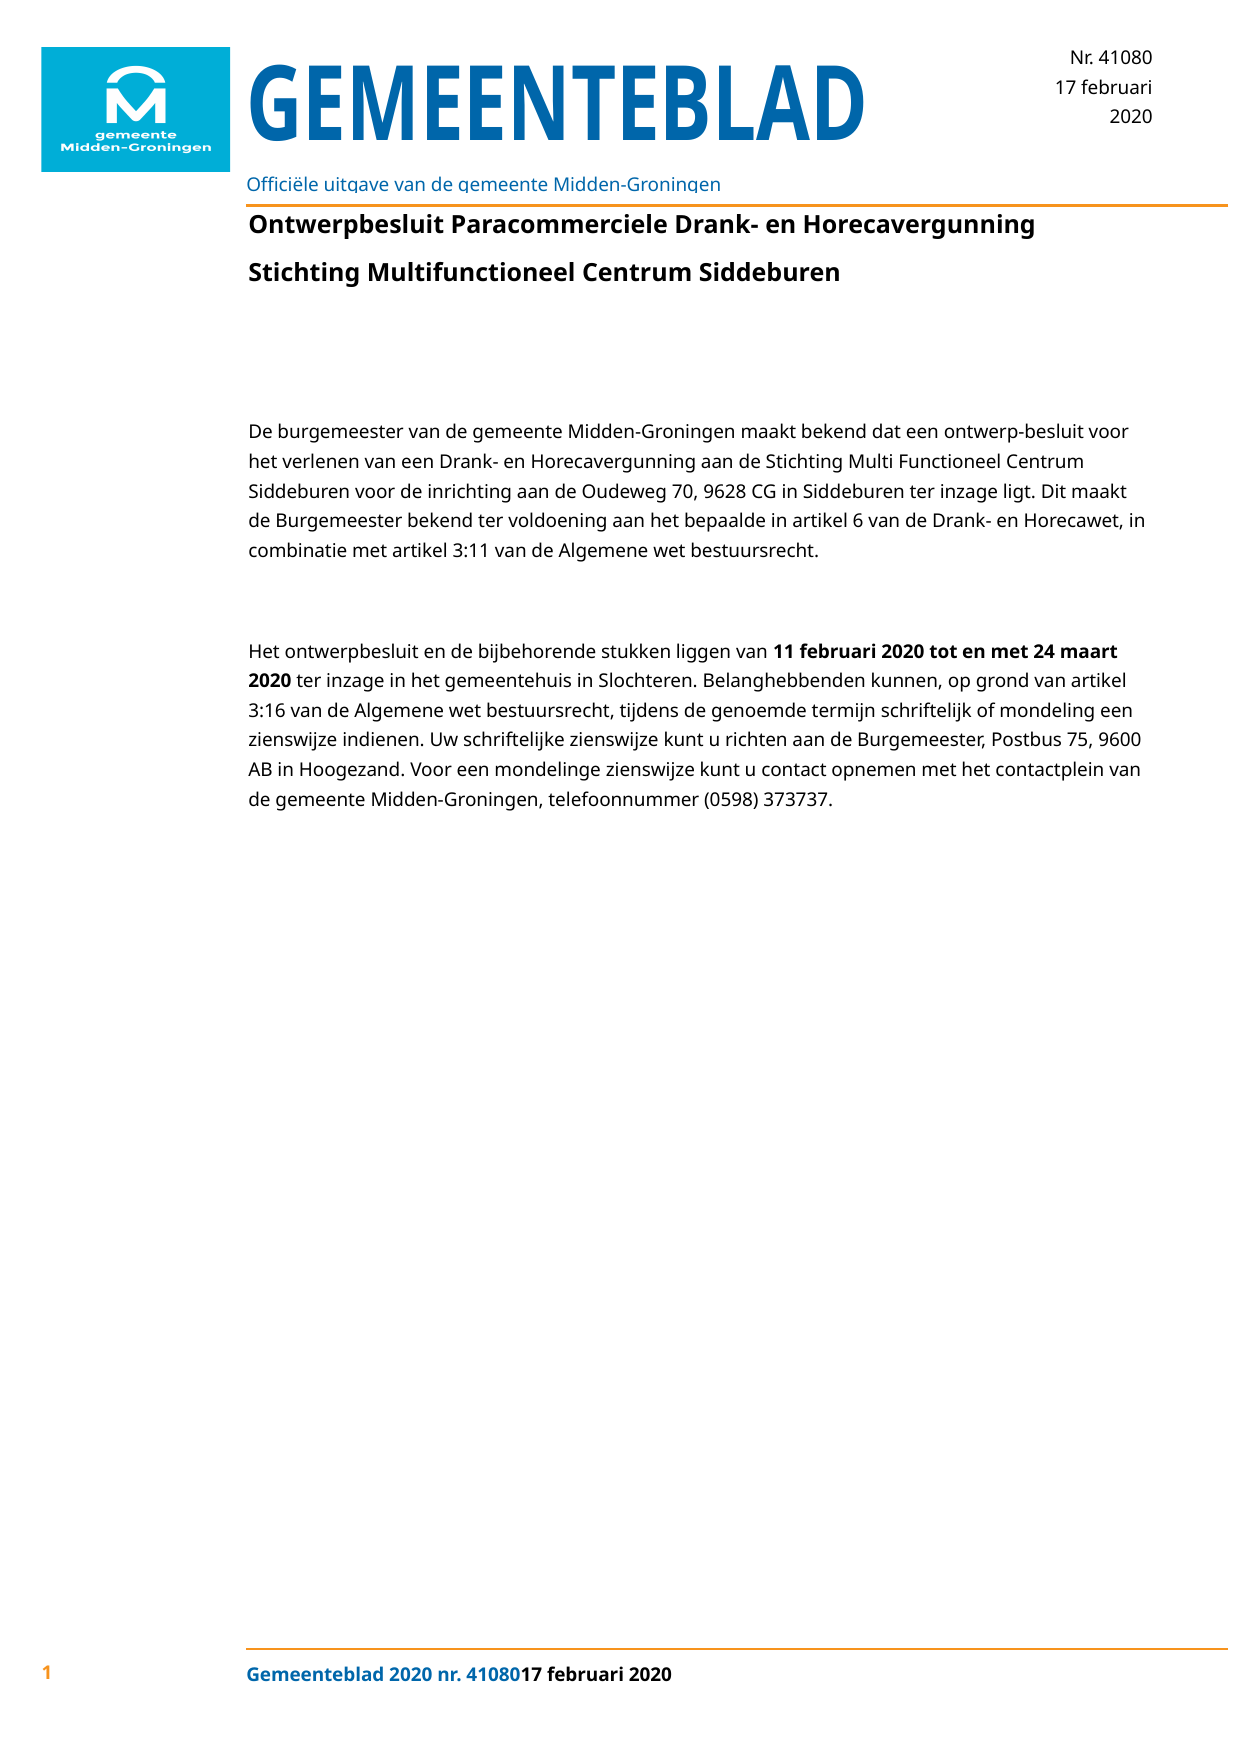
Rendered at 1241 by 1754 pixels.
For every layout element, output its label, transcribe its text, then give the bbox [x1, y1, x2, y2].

text Het ontwerpbesluit en de bijbehorende stukken liggen van 11 februari 2020 tot en met 24 maart 2020 ter inzage in het gemeentehuis in Slochteren. Belanghebbenden kunnen, op grond van artikel 3:16 van de Algemene wet bestuursrecht, tijdens de genoemde termijn schriftelijk of mondeling een zienswijze indienen. Uw schriftelijke zienswijze kunt u richten aan de Burgemeester, Postbus 75, 9600 AB in Hoogezand. Voor een mondelinge zienswijze kunt u contact opnemen met het contactplein van de gemeente Midden-Groningen, telefoonnummer (0598) 373737. [248, 638, 1152, 812]
text De burgemeester van de gemeente Midden-Groningen maakt bekend dat een ontwerp-besluit voor het verlenen van een Drank- en Horecavergunning aan de Stichting Multi Functioneel Centrum Siddeburen voor de inrichting aan de Oudeweg 70, 9628 CG in Siddeburen ter inzage ligt. Dit maakt de Burgemeester bekend ter voldoening aan het bepaalde in artikel 6 van de Drank- en Horecawet, in combinatie met artikel 3:11 van de Algemene wet bestuursrecht. [248, 419, 1152, 563]
picture [184, 146, 190, 153]
text Ontwerpbesluit Paracommerciele Drank- en Horecavergunning Stichting Multifunctioneel Centrum Siddeburen [248, 207, 1152, 288]
picture [108, 66, 164, 82]
picture [107, 89, 165, 122]
